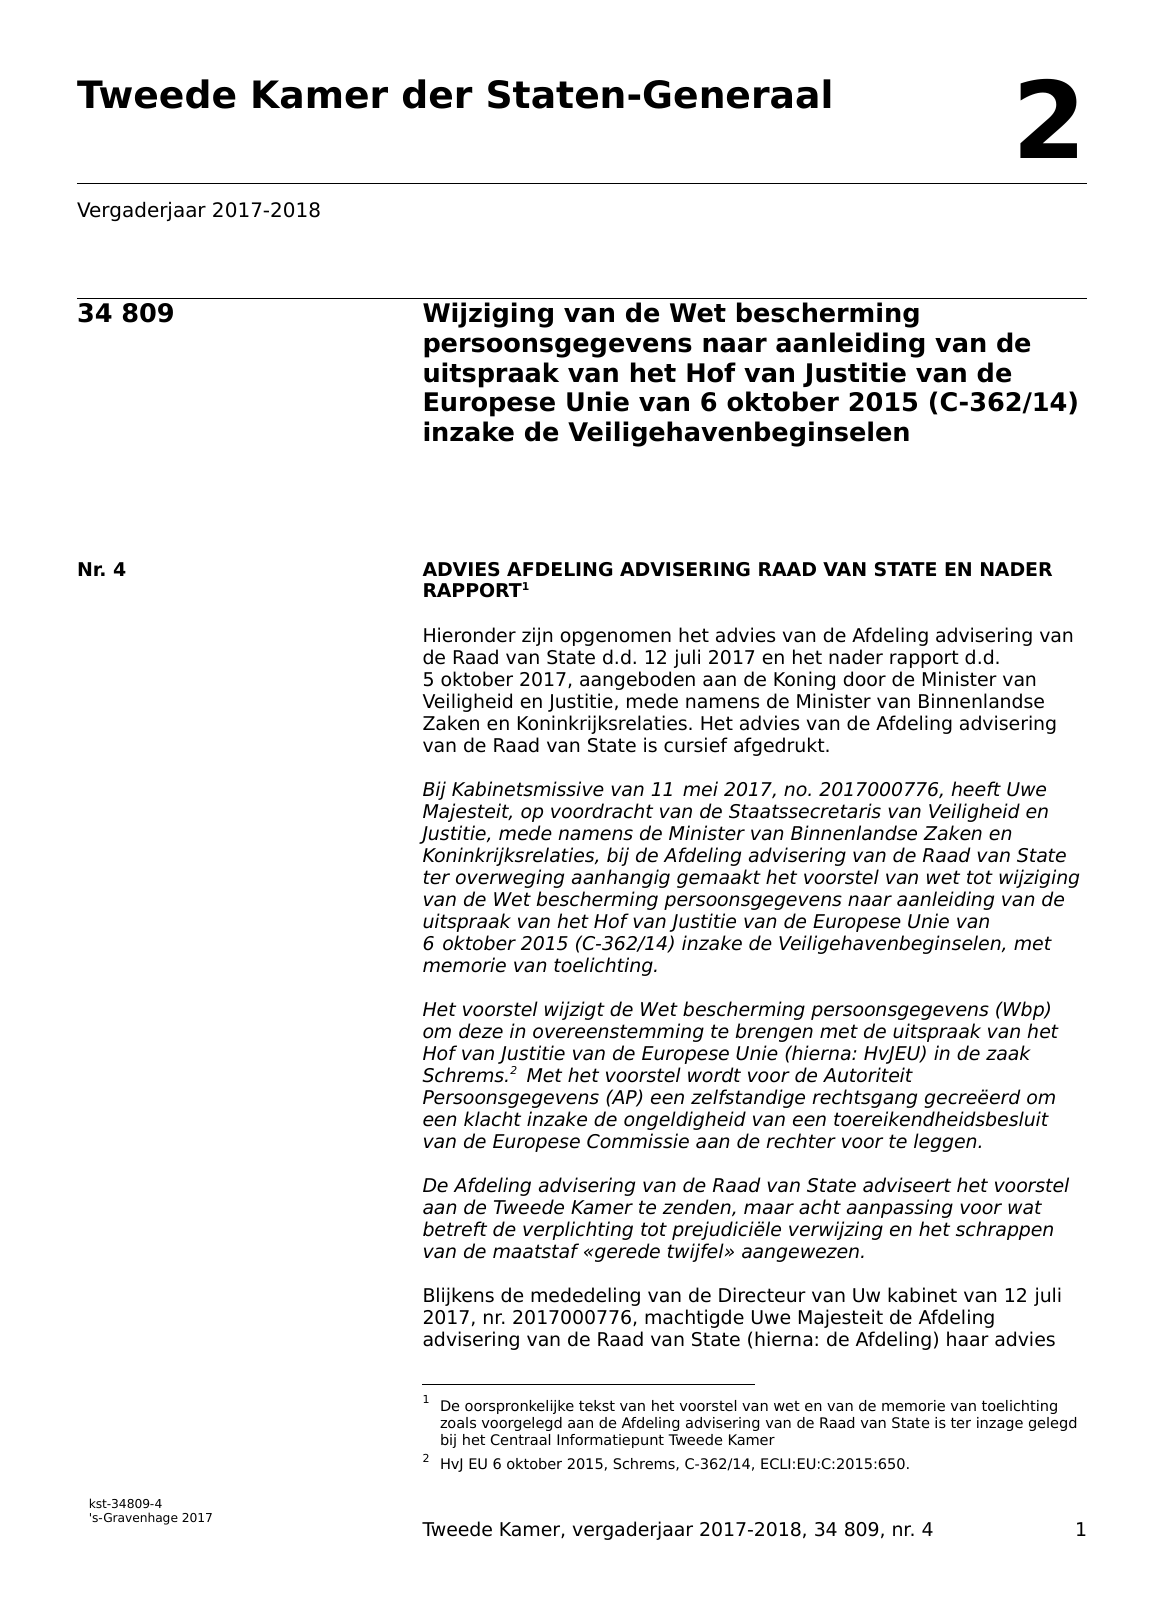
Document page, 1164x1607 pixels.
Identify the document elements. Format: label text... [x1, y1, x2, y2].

text Het voorstel wijzigt de Wet bescherming persoonsgegevens (Wbp) om deze in overeenstemming te brengen met de uitspraak van het Hof van Justitie van de Europese Unie (hierna: HvJEU) in de zaak Schrems. Met het voorstel wordt voor de Autoriteit Persoonsgegevens (AP) een zelfstandige rechtsgang gecreëerd om een klacht inzake de ongeldigheid van een toereikendheidsbesluit van de Europese Commissie aan de rechter voor te leggen. [422, 999, 1087, 1152]
text De Afdeling advisering van de Raad van State adviseert het voorstel aan de Tweede Kamer te zenden, maar acht aanpassing voor wat betreft de verplichting tot prejudiciële verwijzing en het schrappen van de maatstaf «gerede twijfel» aangewezen. [422, 1175, 1087, 1263]
text De oorspronkelijke tekst van het voorstel van wet en van de memorie van toelichting zoals voorgelegd aan de Afdeling advisering van de Raad van State is ter inzage gelegd bij het Centraal Informatiepunt Tweede Kamer [422, 1393, 1087, 1449]
table_cell Vergaderjaar 2017-2018 [77, 184, 1087, 298]
text kst-34809-4 [88, 1497, 323, 1511]
text HvJ EU 6 oktober 2015, Schrems, C-362/14, ECLI:EU:C:2015:650. [422, 1452, 1087, 1474]
text Hieronder zijn opgenomen het advies van de Afdeling advisering van de Raad van State d.d. 12 juli 2017 en het nader rapport d.d. 5 oktober 2017, aangeboden aan de Koning door de Minister van Veiligheid en Justitie, mede namens de Minister van Binnenlandse Zaken en Koninkrijksrelaties. Het advies van de Afdeling advisering van de Raad van State is cursief afgedrukt. [422, 624, 1087, 756]
text 's-Gravenhage 2017 [88, 1511, 323, 1525]
table_header 2 [886, 59, 1087, 183]
text Bij Kabinetsmissive van 11 mei 2017, no. 2017000776, heeft Uwe Majesteit, op voordracht van de Staatssecretaris van Veiligheid en Justitie, mede namens de Minister van Binnenlandse Zaken en Koninkrijksrelaties, bij de Afdeling advisering van de Raad van State ter overweging aanhangig gemaakt het voorstel van wet tot wijziging van de Wet bescherming persoonsgegevens naar aanleiding van de uitspraak van het Hof van Justitie van de Europese Unie van 6 oktober 2015 (C-362/14) inzake de Veiligehavenbeginselen, met memorie van toelichting. [422, 779, 1087, 976]
subtitle Nr. 4 ADVIES AFDELING ADVISERING RAAD VAN STATE EN NADER RAPPORT [77, 558, 1087, 602]
text Blijkens de mededeling van de Directeur van Uw kabinet van 12 juli 2017, nr. 2017000776, machtigde Uwe Majesteit de Afdeling advisering van de Raad van State (hierna: de Afdeling) haar advies [422, 1285, 1087, 1351]
subtitle 34 809 Wijziging van de Wet bescherming persoonsgegevens naar aanleiding van de uitspraak van het Hof van Justitie van de Europese Unie van 6 oktober 2015 (C-362/14) inzake de Veiligehavenbeginselen [77, 299, 1087, 447]
table_header Tweede Kamer der Staten-Generaal [77, 59, 886, 183]
